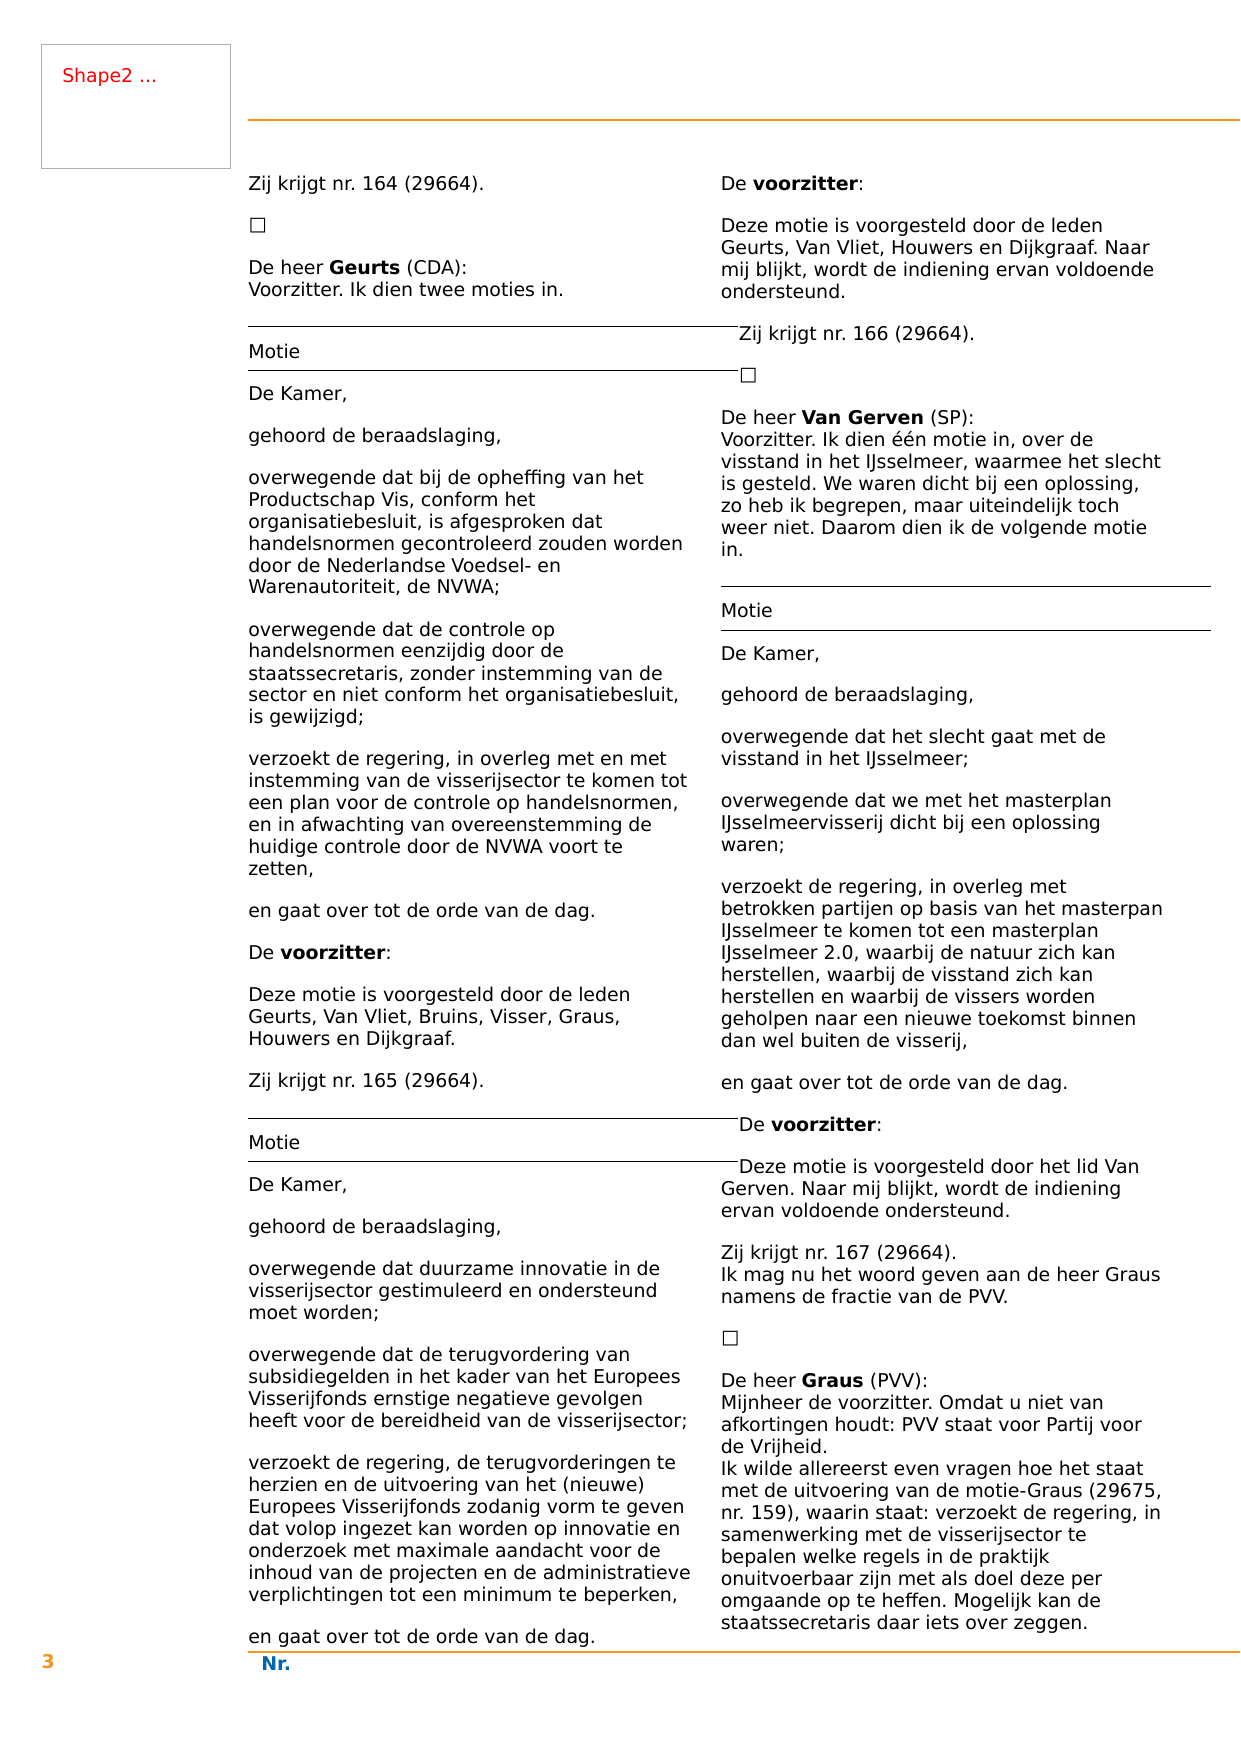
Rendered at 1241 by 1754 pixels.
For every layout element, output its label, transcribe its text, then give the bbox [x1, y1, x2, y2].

text De voorzitter: [721, 1114, 1163, 1136]
text overwegende dat bij de opheffing van het Productschap Vis, conform het organisatiebesluit, is afgesproken dat handelsnormen gecontroleerd zouden worden door de Nederlandse Voedsel- en Warenautoriteit, de NVWA; [248, 467, 691, 598]
text ⬜ [248, 215, 691, 237]
text Deze motie is voorgesteld door de leden Geurts, Van Vliet, Bruins, Visser, Graus, Houwers en Dijkgraaf. [248, 984, 691, 1050]
text De heer Geurts (CDA): [248, 257, 691, 279]
text Motie [721, 600, 1163, 622]
text overwegende dat de controle op handelsnormen eenzijdig door de staatssecretaris, zonder instemming van de sector en niet conform het organisatiebesluit, is gewijzigd; [248, 618, 691, 728]
text Zij krijgt nr. 166 (29664). [721, 323, 1163, 345]
text Motie [248, 341, 691, 363]
text overwegende dat de terugvordering van subsidiegelden in het kader van het Europees Visserijfonds ernstige negatieve gevolgen heeft voor de bereidheid van de visserijsector; [248, 1344, 691, 1432]
text verzoekt de regering, in overleg met en met instemming van de visserijsector te komen tot een plan voor de controle op handelsnormen, en in afwachting van overeenstemming de huidige controle door de NVWA voort te zetten, [248, 748, 691, 880]
text De Kamer, [248, 1174, 691, 1196]
text gehoord de beraadslaging, [721, 684, 1163, 706]
text De voorzitter: [721, 173, 1163, 195]
text overwegende dat het slecht gaat met de visstand in het IJsselmeer; [721, 726, 1163, 770]
text De Kamer, [721, 642, 1163, 664]
text ⬜ [721, 1328, 1163, 1350]
text verzoekt de regering, in overleg met betrokken partijen op basis van het masterpan IJsselmeer te komen tot een masterplan IJsselmeer 2.0, waarbij de natuur zich kan herstellen, waarbij de visstand zich kan herstellen en waarbij de vissers worden geholpen naar een nieuwe toekomst binnen dan wel buiten de visserij, [721, 876, 1163, 1052]
text Zij krijgt nr. 167 (29664). [721, 1242, 1163, 1264]
text verzoekt de regering, de terugvorderingen te herzien en de uitvoering van het (nieuwe) Europees Visserijfonds zodanig vorm te geven dat volop ingezet kan worden op innovatie en onderzoek met maximale aandacht voor de inhoud van de projecten en de administratieve verplichtingen tot een minimum te beperken, [248, 1452, 691, 1606]
text ⬜ [721, 365, 1163, 387]
text De heer Van Gerven (SP): [721, 407, 1163, 429]
text en gaat over tot de orde van de dag. [248, 900, 691, 922]
text Zij krijgt nr. 164 (29664). [248, 173, 691, 195]
text Ik mag nu het woord geven aan de heer Graus namens de fractie van de PVV. [721, 1264, 1163, 1308]
text Deze motie is voorgesteld door de leden Geurts, Van Vliet, Houwers en Dijkgraaf. Naar mij blijkt, wordt de indiening ervan voldoende ondersteund. [721, 215, 1163, 303]
text De voorzitter: [248, 942, 691, 964]
text Mijnheer de voorzitter. Omdat u niet van afkortingen houdt: PVV staat voor Partij voor de Vrijheid. [721, 1392, 1163, 1458]
text overwegende dat we met het masterplan IJsselmeervisserij dicht bij een oplossing waren; [721, 790, 1163, 856]
text Motie [248, 1132, 691, 1154]
text Zij krijgt nr. 165 (29664). [248, 1070, 691, 1092]
text De Kamer, [248, 383, 691, 404]
text gehoord de beraadslaging, [248, 424, 691, 447]
text Voorzitter. Ik dien twee moties in. [248, 279, 691, 301]
text Voorzitter. Ik dien één motie in, over de visstand in het IJsselmeer, waarmee het slecht is gesteld. We waren dicht bij een oplossing, zo heb ik begrepen, maar uiteindelijk toch weer niet. Daarom dien ik de volgende motie in. [721, 429, 1163, 561]
text gehoord de beraadslaging, [248, 1216, 691, 1238]
text De heer Graus (PVV): [721, 1370, 1163, 1392]
text en gaat over tot de orde van de dag. [248, 1626, 691, 1648]
text Ik wilde allereerst even vragen hoe het staat met de uitvoering van de motie-Graus (29675, nr. 159), waarin staat: verzoekt de regering, in samenwerking met de visserijsector te bepalen welke regels in de praktijk onuitvoerbaar zijn met als doel deze per omgaande op te heffen. Mogelijk kan de staatssecretaris daar iets over zeggen. [721, 1458, 1163, 1634]
text overwegende dat duurzame innovatie in de visserijsector gestimuleerd en ondersteund moet worden; [248, 1258, 691, 1324]
text en gaat over tot de orde van de dag. [721, 1072, 1163, 1094]
text Deze motie is voorgesteld door het lid Van Gerven. Naar mij blijkt, wordt de indiening ervan voldoende ondersteund. [721, 1156, 1163, 1222]
